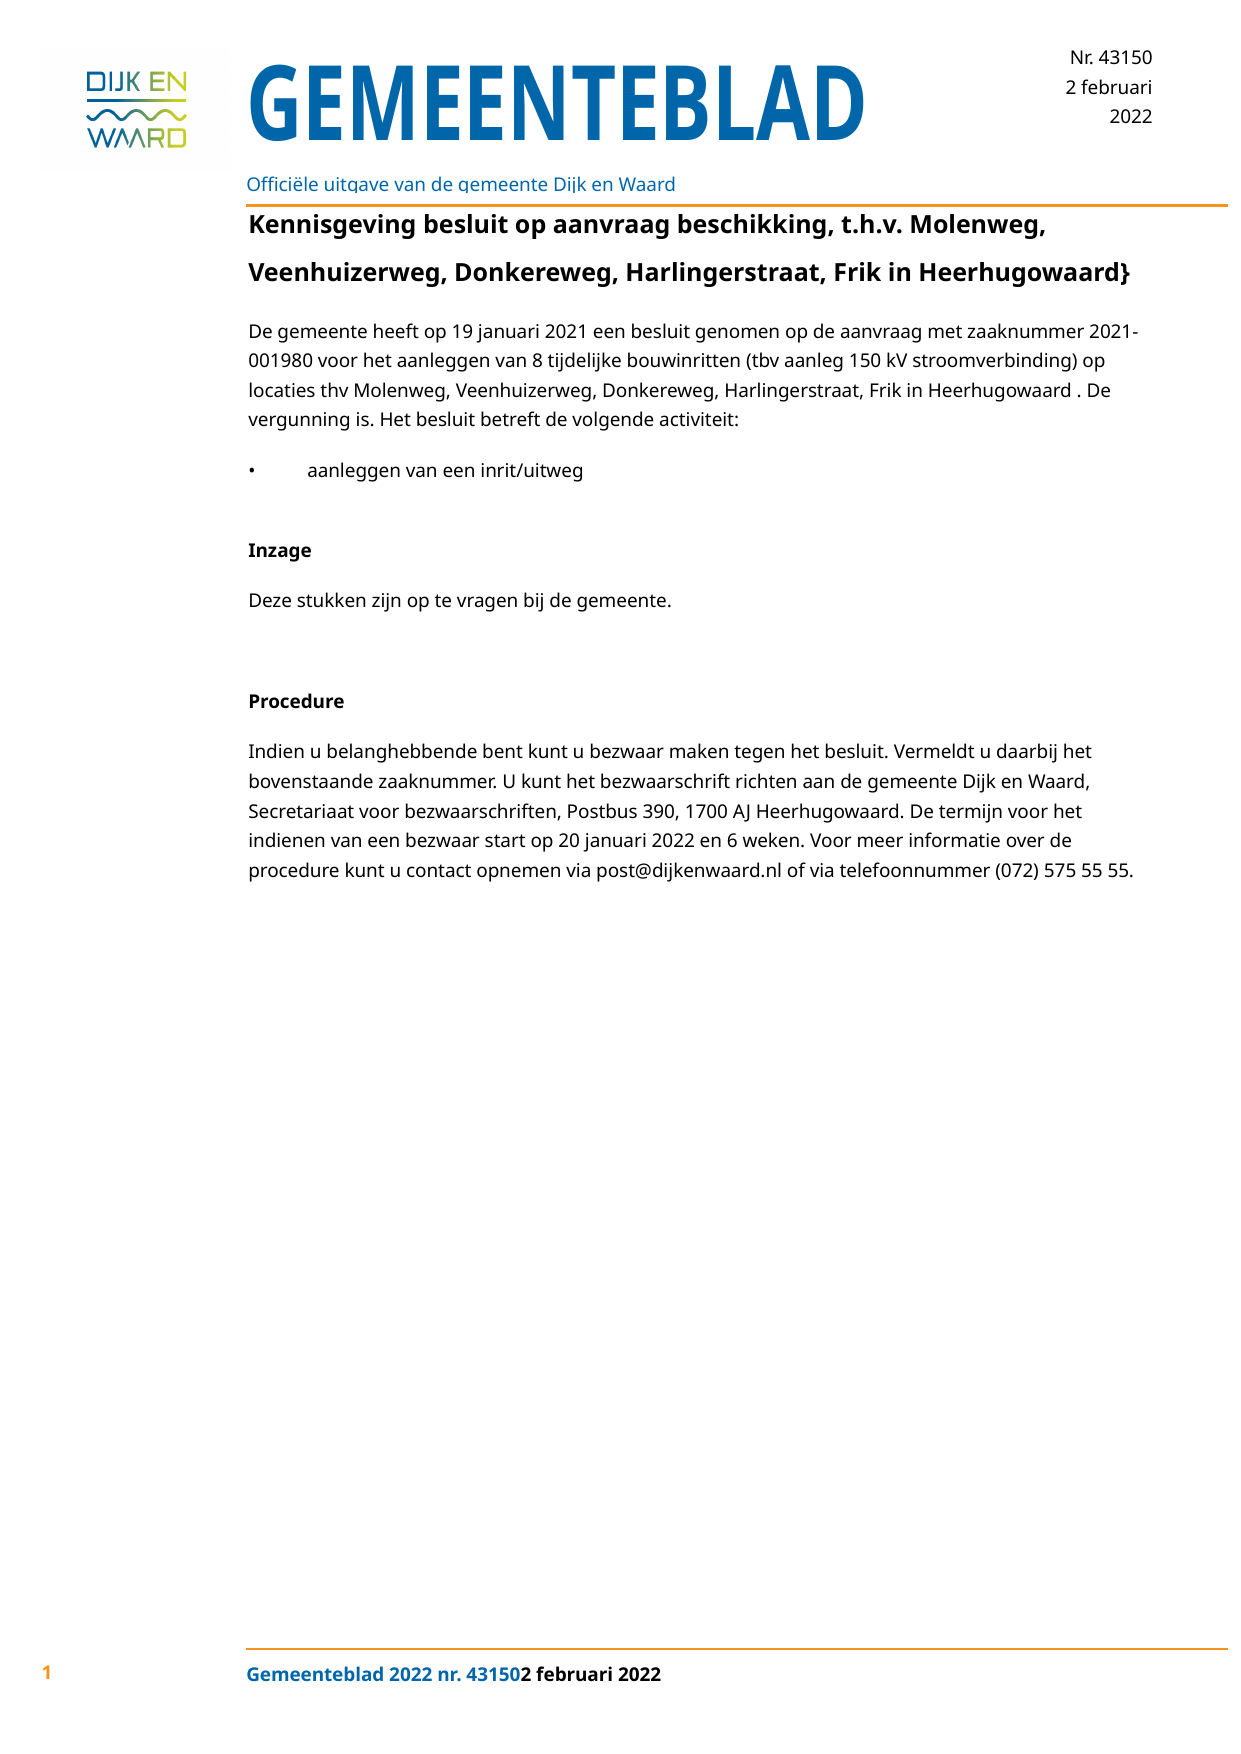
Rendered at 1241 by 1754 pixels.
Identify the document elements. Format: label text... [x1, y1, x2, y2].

text De gemeente heeft op 19 januari 2021 een besluit genomen op de aanvraag met zaaknummer 2021-001980 voor het aanleggen van 8 tijdelijke bouwinritten (tbv aanleg 150 kV stroomverbinding) op locaties thv Molenweg, Veenhuizerweg, Donkereweg, Harlingerstraat, Frik in Heerhugowaard . De vergunning is. Het besluit betreft de volgende activiteit: [248, 318, 1152, 432]
text Kennisgeving besluit op aanvraag beschikking, t.h.v. Molenweg, Veenhuizerweg, Donkereweg, Harlingerstraat, Frik in Heerhugowaard} [248, 207, 1152, 288]
text Indien u belanghebbende bent kunt u bezwaar maken tegen het besluit. Vermeldt u daarbij het bovenstaande zaaknummer. U kunt het bezwaarschrift richten aan de gemeente Dijk en Waard, Secretariaat voor bezwaarschriften, Postbus 390, 1700 AJ Heerhugowaard. De termijn voor het indienen van een bezwaar start op 20 januari 2022 en 6 weken. Voor meer informatie over de procedure kunt u contact opnemen via post@dijkenwaard.nl of via telefoonnummer (072) 575 55 55. [248, 739, 1152, 883]
text Procedure [248, 688, 1152, 714]
picture [41, 47, 231, 172]
text Inzage [248, 537, 1152, 563]
list aanleggen van een inrit/uitweg [248, 457, 1152, 483]
text Deze stukken zijn op te vragen bij de gemeente. [248, 587, 1152, 613]
